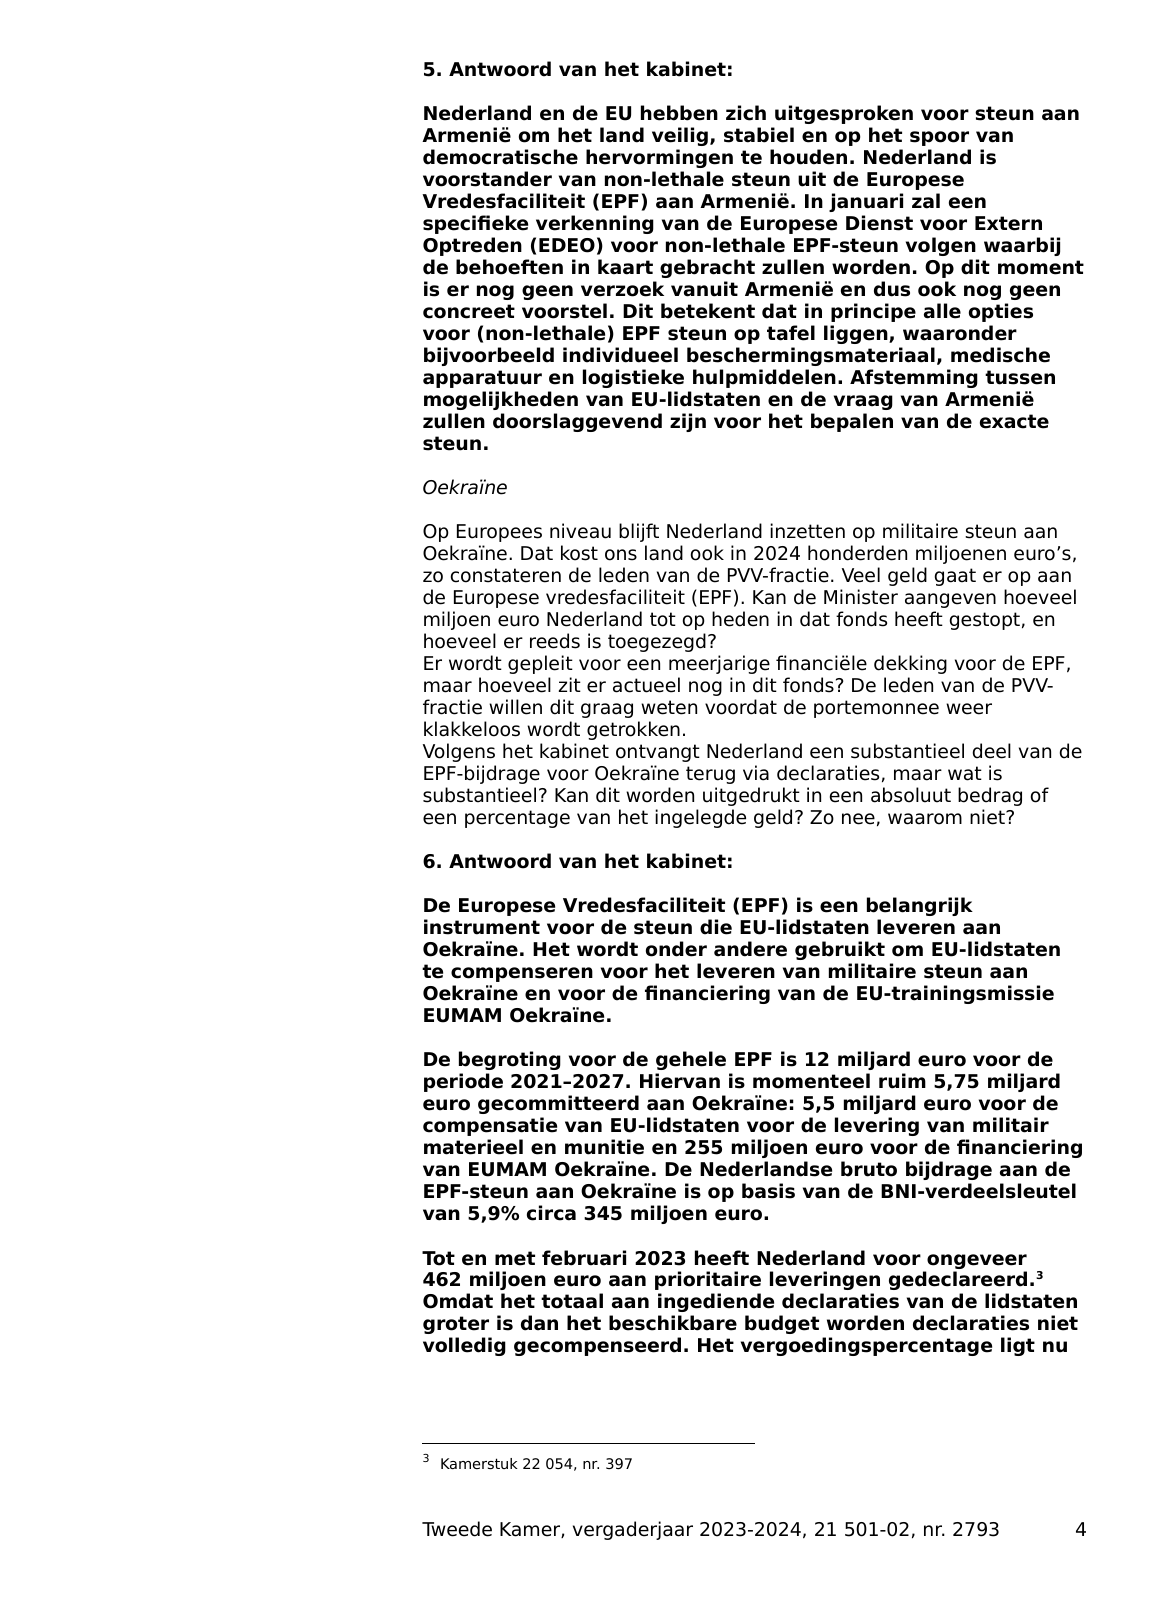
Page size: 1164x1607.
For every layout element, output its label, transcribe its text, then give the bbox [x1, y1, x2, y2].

text Er wordt gepleit voor een meerjarige financiële dekking voor de EPF, maar hoeveel zit er actueel nog in dit fonds? De leden van de PVV-fractie willen dit graag weten voordat de portemonnee weer klakkeloos wordt getrokken. [422, 653, 1087, 741]
text Kamerstuk 22 054, nr. 397 [422, 1452, 1087, 1474]
subtitle Oekraïne [422, 477, 1087, 499]
subtitle 5. Antwoord van het kabinet: [422, 59, 1087, 81]
text Nederland en de EU hebben zich uitgesproken voor steun aan Armenië om het land veilig, stabiel en op het spoor van democratische hervormingen te houden. Nederland is voorstander van non-lethale steun uit de Europese Vredesfaciliteit (EPF) aan Armenië. In januari zal een specifieke verkenning van de Europese Dienst voor Extern Optreden (EDEO) voor non-lethale EPF-steun volgen waarbij de behoeften in kaart gebracht zullen worden. Op dit moment is er nog geen verzoek vanuit Armenië en dus ook nog geen concreet voorstel. Dit betekent dat in principe alle opties voor (non-lethale) EPF steun op tafel liggen, waaronder bijvoorbeeld individueel beschermingsmateriaal, medische apparatuur en logistieke hulpmiddelen. Afstemming tussen mogelijkheden van EU-lidstaten en de vraag van Armenië zullen doorslaggevend zijn voor het bepalen van de exacte steun. [422, 103, 1087, 455]
subtitle 6. Antwoord van het kabinet: [422, 851, 1087, 873]
text De begroting voor de gehele EPF is 12 miljard euro voor de periode 2021–2027. Hiervan is momenteel ruim 5,75 miljard euro gecommitteerd aan Oekraïne: 5,5 miljard euro voor de compensatie van EU-lidstaten voor de levering van militair materieel en munitie en 255 miljoen euro voor de financiering van EUMAM Oekraïne. De Nederlandse bruto bijdrage aan de EPF-steun aan Oekraïne is op basis van de BNI-verdeelsleutel van 5,9% circa 345 miljoen euro. [422, 1049, 1087, 1225]
text Volgens het kabinet ontvangt Nederland een substantieel deel van de EPF-bijdrage voor Oekraïne terug via declaraties, maar wat is substantieel? Kan dit worden uitgedrukt in een absoluut bedrag of een percentage van het ingelegde geld? Zo nee, waarom niet? [422, 741, 1087, 829]
text De Europese Vredesfaciliteit (EPF) is een belangrijk instrument voor de steun die EU-lidstaten leveren aan Oekraïne. Het wordt onder andere gebruikt om EU-lidstaten te compenseren voor het leveren van militaire steun aan Oekraïne en voor de financiering van de EU-trainingsmissie EUMAM Oekraïne. [422, 895, 1087, 1027]
text Op Europees niveau blijft Nederland inzetten op militaire steun aan Oekraïne. Dat kost ons land ook in 2024 honderden miljoenen euro’s, zo constateren de leden van de PVV-fractie. Veel geld gaat er op aan de Europese vredesfaciliteit (EPF). Kan de Minister aangeven hoeveel miljoen euro Nederland tot op heden in dat fonds heeft gestopt, en hoeveel er reeds is toegezegd? [422, 521, 1087, 653]
text Tot en met februari 2023 heeft Nederland voor ongeveer 462 miljoen euro aan prioritaire leveringen gedeclareerd. Omdat het totaal aan ingediende declaraties van de lidstaten groter is dan het beschikbare budget worden declaraties niet volledig gecompenseerd. Het vergoedingspercentage ligt nu [422, 1247, 1087, 1357]
